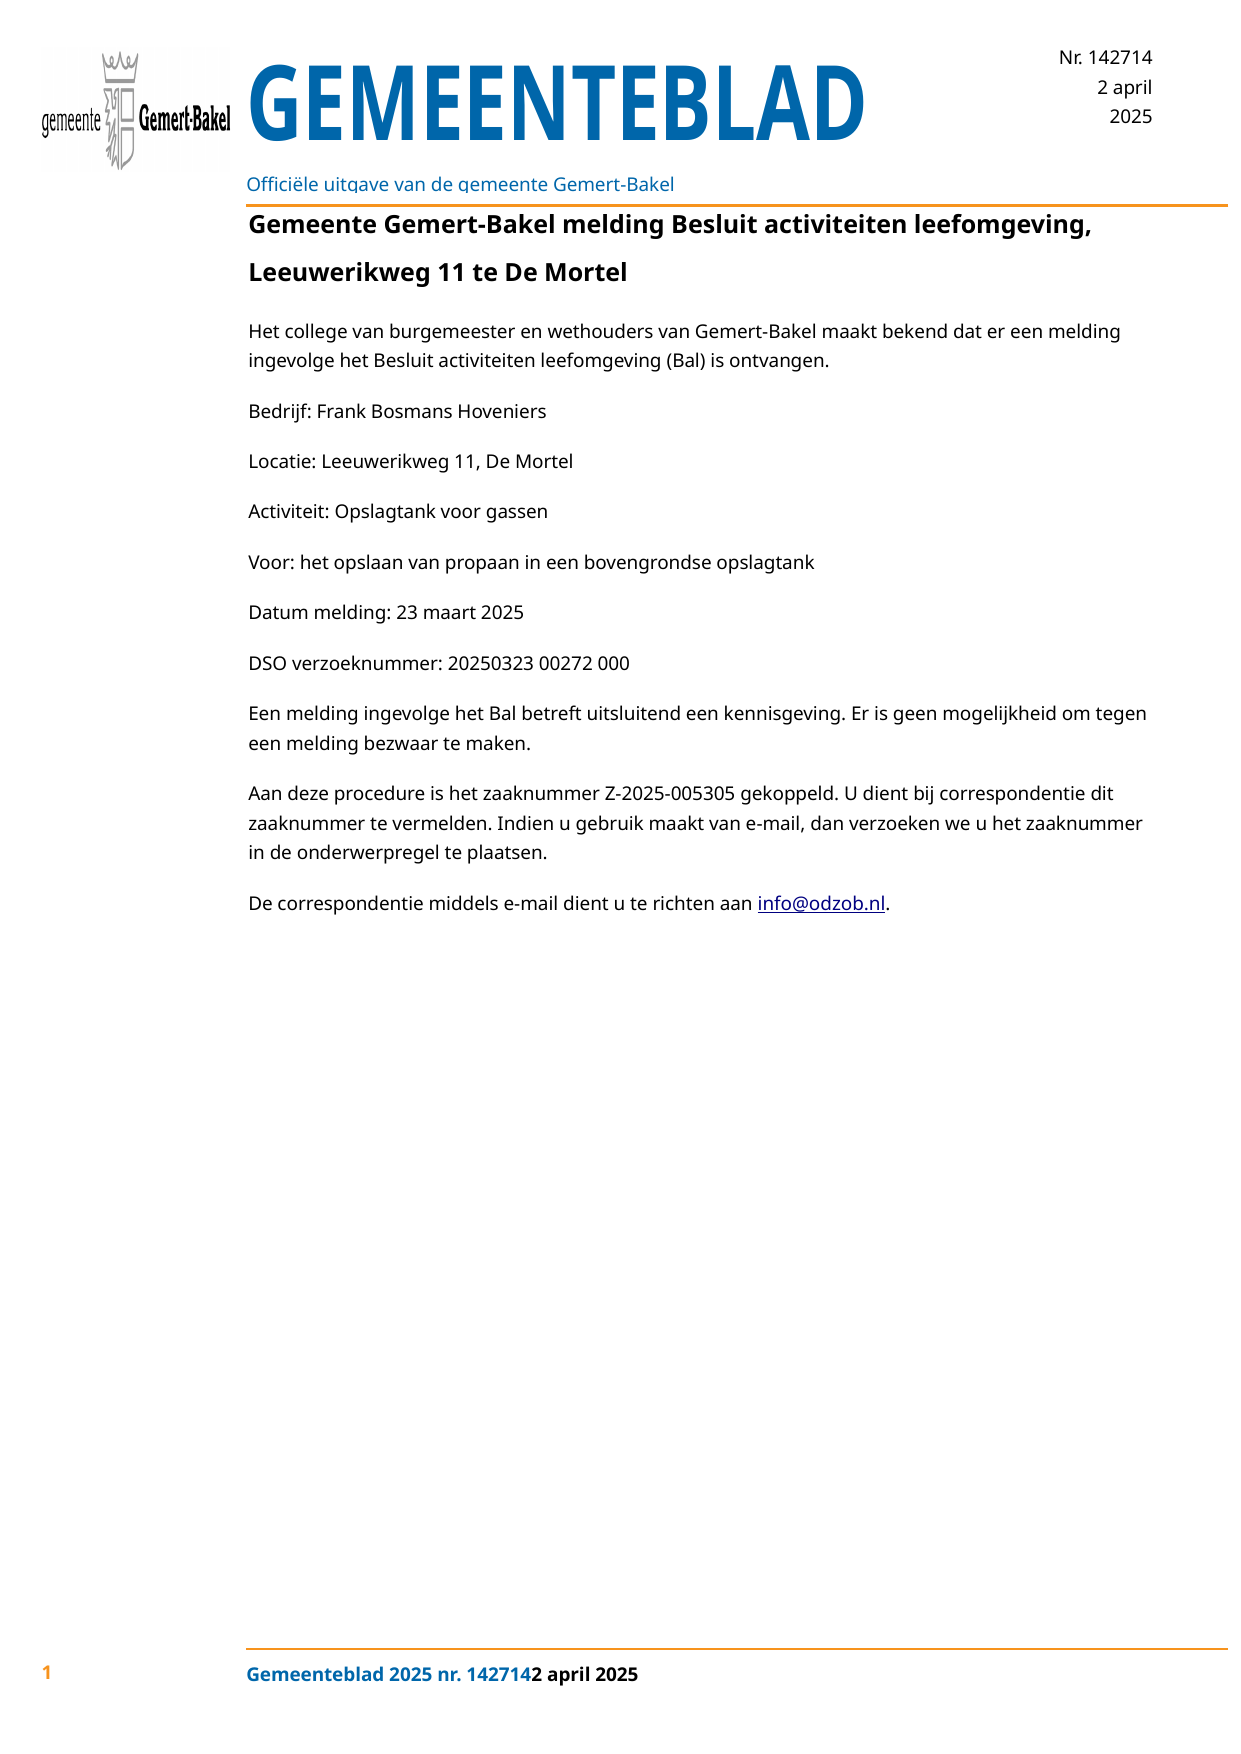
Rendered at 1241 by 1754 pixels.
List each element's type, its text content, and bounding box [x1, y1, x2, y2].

text Bedrijf: Frank Bosmans Hoveniers [248, 398, 1152, 424]
text Gemeente Gemert-Bakel melding Besluit activiteiten leefomgeving, Leeuwerikweg 11 te De Mortel [248, 207, 1152, 288]
picture [41, 47, 231, 172]
text Het college van burgemeester en wethouders van Gemert-Bakel maakt bekend dat er een melding ingevolge het Besluit activiteiten leefomgeving (Bal) is ontvangen. [248, 318, 1152, 373]
text De correspondentie middels e-mail dient u te richten aan info@odzob.nl. [248, 890, 1152, 916]
text Aan deze procedure is het zaaknummer Z-2025-005305 gekoppeld. U dient bij correspondentie dit zaaknummer te vermelden. Indien u gebruik maakt van e-mail, dan verzoeken we u het zaaknummer in de onderwerpregel te plaatsen. [248, 780, 1152, 865]
text Locatie: Leeuwerikweg 11, De Mortel [248, 448, 1152, 474]
text Activiteit: Opslagtank voor gassen [248, 499, 1152, 524]
text DSO verzoeknummer: 20250323 00272 000 [248, 650, 1152, 676]
text Een melding ingevolge het Bal betreft uitsluitend een kennisgeving. Er is geen mogelijkheid om tegen een melding bezwaar te maken. [248, 700, 1152, 756]
text Datum melding: 23 maart 2025 [248, 599, 1152, 625]
text Voor: het opslaan van propaan in een bovengrondse opslagtank [248, 549, 1152, 575]
